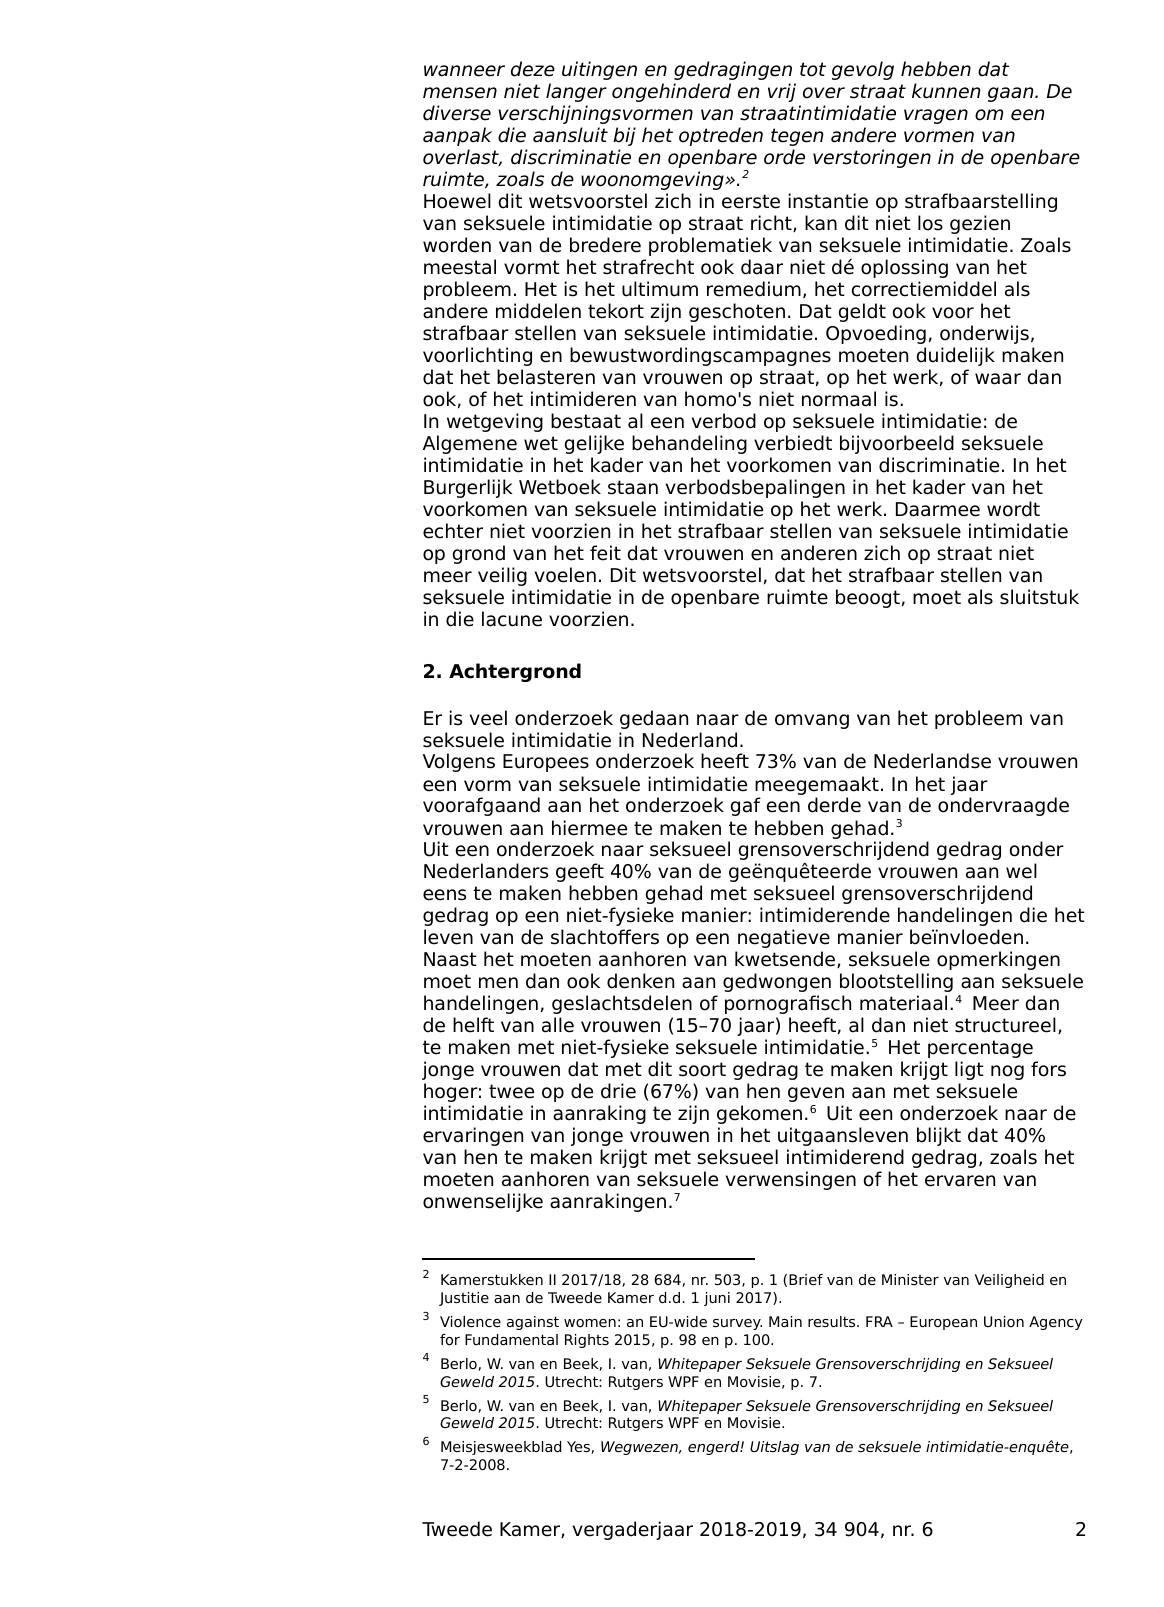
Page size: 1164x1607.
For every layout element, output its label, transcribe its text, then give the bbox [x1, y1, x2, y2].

text Berlo, W. van en Beek, I. van, Whitepaper Seksuele Grensoverschrijding en Seksueel Geweld 2015. Utrecht: Rutgers WPF en Movisie. [422, 1393, 1087, 1432]
text Meisjesweekblad Yes, Wegwezen, engerd! Uitslag van de seksuele intimidatie-enquête, 7-2-2008. [422, 1435, 1087, 1474]
text In wetgeving bestaat al een verbod op seksuele intimidatie: de Algemene wet gelijke behandeling verbiedt bijvoorbeeld seksuele intimidatie in het kader van het voorkomen van discriminatie. In het Burgerlijk Wetboek staan verbodsbepalingen in het kader van het voorkomen van seksuele intimidatie op het werk. Daarmee wordt echter niet voorzien in het strafbaar stellen van seksuele intimidatie op grond van het feit dat vrouwen en anderen zich op straat niet meer veilig voelen. Dit wetsvoorstel, dat het strafbaar stellen van seksuele intimidatie in de openbare ruimte beoogt, moet als sluitstuk in die lacune voorzien. [422, 411, 1087, 631]
text Uit een onderzoek naar seksueel grensoverschrijdend gedrag onder Nederlanders geeft 40% van de geënquêteerde vrouwen aan wel eens te maken hebben gehad met seksueel grensoverschrijdend gedrag op een niet-fysieke manier: intimiderende handelingen die het leven van de slachtoffers op een negatieve manier beïnvloeden. Naast het moeten aanhoren van kwetsende, seksuele opmerkingen moet men dan ook denken aan gedwongen blootstelling aan seksuele handelingen, geslachtsdelen of pornografisch materiaal. Meer dan de helft van alle vrouwen (15–70 jaar) heeft, al dan niet structureel, te maken met niet-fysieke seksuele intimidatie. Het percentage jonge vrouwen dat met dit soort gedrag te maken krijgt ligt nog fors hoger: twee op de drie (67%) van hen geven aan met seksuele intimidatie in aanraking te zijn gekomen. Uit een onderzoek naar de ervaringen van jonge vrouwen in het uitgaansleven blijkt dat 40% van hen te maken krijgt met seksueel intimiderend gedrag, zoals het moeten aanhoren van seksuele verwensingen of het ervaren van onwenselijke aanrakingen. [422, 839, 1087, 1213]
subtitle 2. Achtergrond [422, 661, 1087, 682]
text Volgens Europees onderzoek heeft 73% van de Nederlandse vrouwen een vorm van seksuele intimidatie meegemaakt. In het jaar voorafgaand aan het onderzoek gaf een derde van de ondervraagde vrouwen aan hiermee te maken te hebben gehad. [422, 751, 1087, 839]
text Hoewel dit wetsvoorstel zich in eerste instantie op strafbaarstelling van seksuele intimidatie op straat richt, kan dit niet los gezien worden van de bredere problematiek van seksuele intimidatie. Zoals meestal vormt het strafrecht ook daar niet dé oplossing van het probleem. Het is het ultimum remedium, het correctiemiddel als andere middelen tekort zijn geschoten. Dat geldt ook voor het strafbaar stellen van seksuele intimidatie. Opvoeding, onderwijs, voorlichting en bewustwordingscampagnes moeten duidelijk maken dat het belasteren van vrouwen op straat, op het werk, of waar dan ook, of het intimideren van homo's niet normaal is. [422, 191, 1087, 411]
text Kamerstukken II 2017/18, 28 684, nr. 503, p. 1 (Brief van de Minister van Veiligheid en Justitie aan de Tweede Kamer d.d. 1 juni 2017). [422, 1268, 1087, 1307]
text Er is veel onderzoek gedaan naar de omvang van het probleem van seksuele intimidatie in Nederland. [422, 707, 1087, 751]
text wanneer deze uitingen en gedragingen tot gevolg hebben dat mensen niet langer ongehinderd en vrij over straat kunnen gaan. De diverse verschijningsvormen van straatintimidatie vragen om een aanpak die aansluit bij het optreden tegen andere vormen van overlast, discriminatie en openbare orde verstoringen in de openbare ruimte, zoals de woonomgeving». [422, 59, 1087, 191]
text Violence against women: an EU-wide survey. Main results. FRA – European Union Agency for Fundamental Rights 2015, p. 98 en p. 100. [422, 1310, 1087, 1349]
text Berlo, W. van en Beek, I. van, Whitepaper Seksuele Grensoverschrijding en Seksueel Geweld 2015. Utrecht: Rutgers WPF en Movisie, p. 7. [422, 1352, 1087, 1391]
